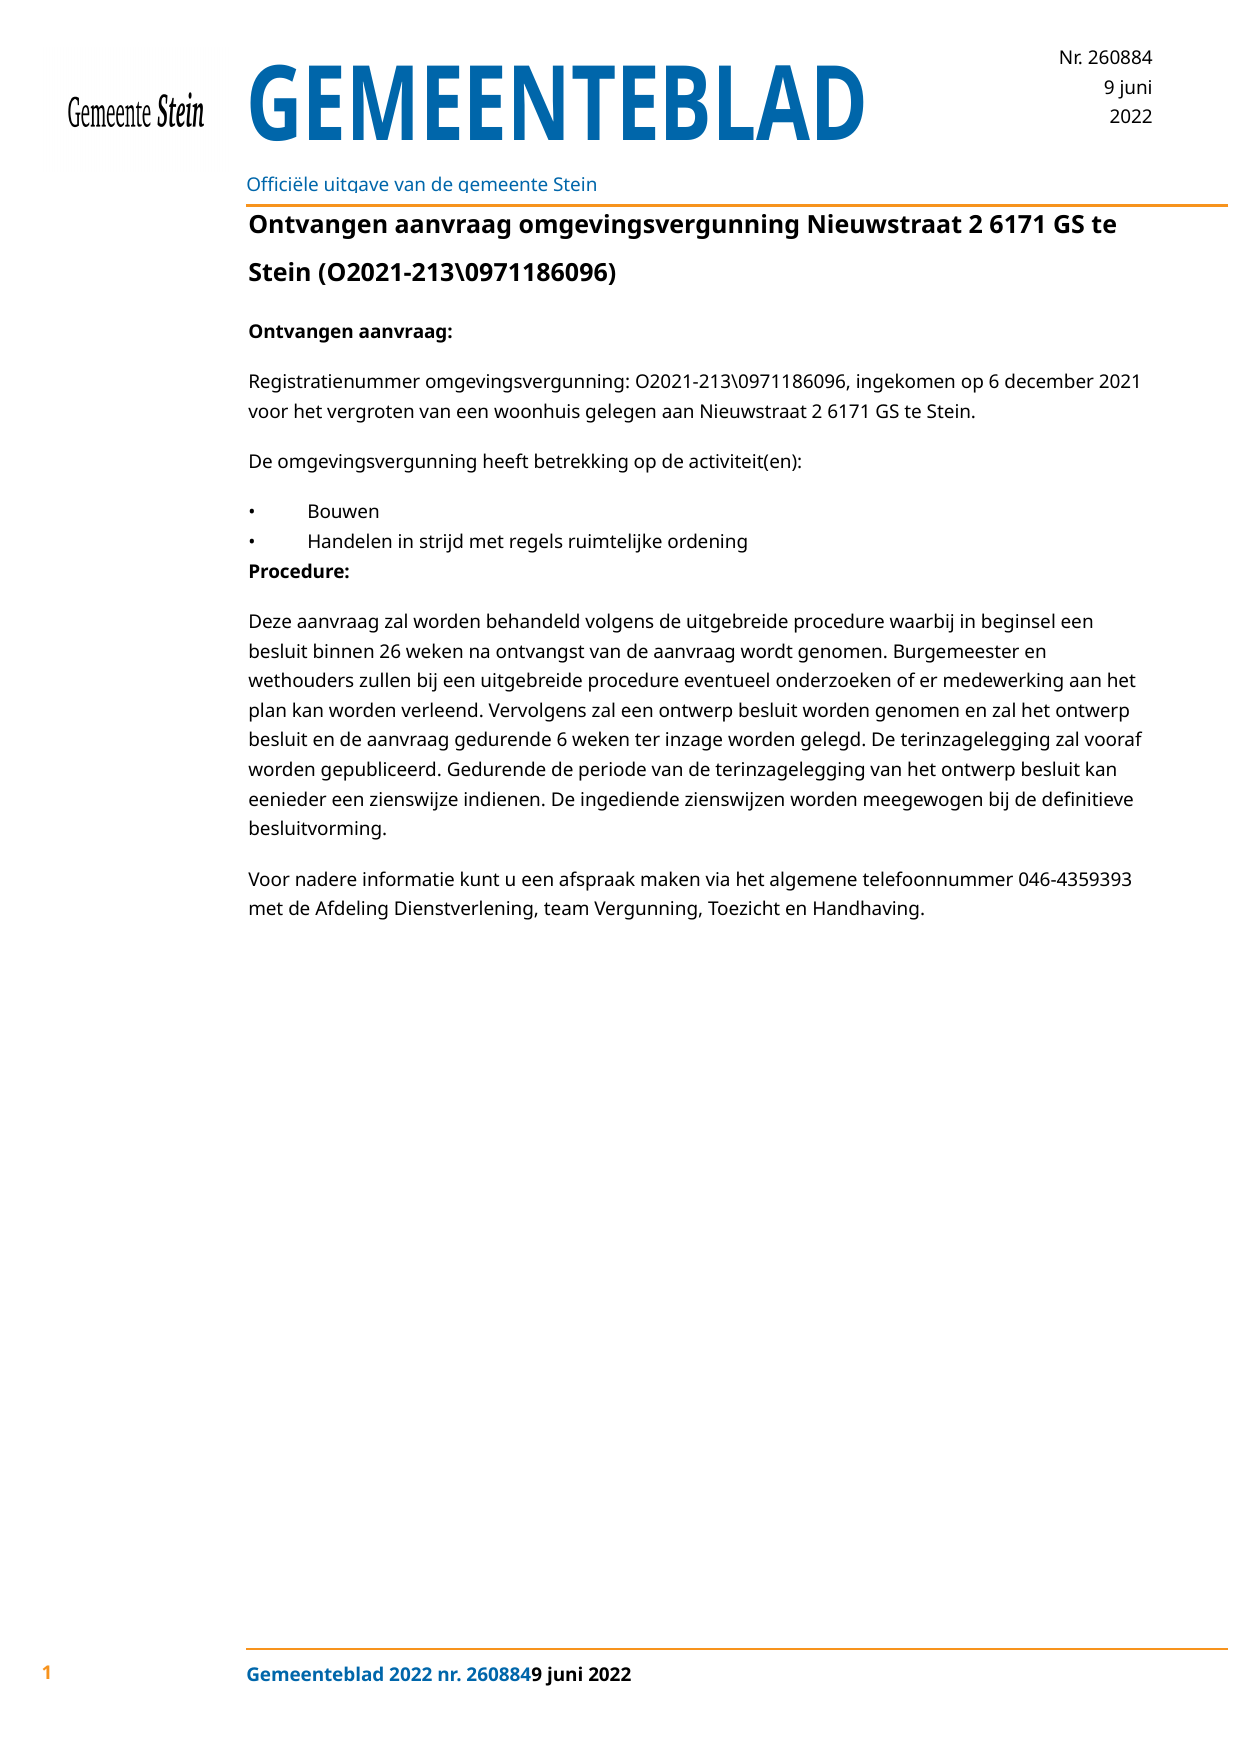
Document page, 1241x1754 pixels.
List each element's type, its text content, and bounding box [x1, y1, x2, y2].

list Bouwen [248, 499, 1152, 524]
text Procedure: [248, 558, 1152, 584]
text De omgevingsvergunning heeft betrekking op de activiteit(en): [248, 448, 1152, 474]
picture [41, 47, 231, 172]
text Deze aanvraag zal worden behandeld volgens de uitgebreide procedure waarbij in beginsel een besluit binnen 26 weken na ontvangst van de aanvraag wordt genomen. Burgemeester en wethouders zullen bij een uitgebreide procedure eventueel onderzoeken of er medewerking aan het plan kan worden verleend. Vervolgens zal een ontwerp besluit worden genomen en zal het ontwerp besluit en de aanvraag gedurende 6 weken ter inzage worden gelegd. De terinzagelegging zal vooraf worden gepubliceerd. Gedurende de periode van de terinzagelegging van het ontwerp besluit kan eenieder een zienswijze indienen. De ingediende zienswijzen worden meegewogen bij de definitieve besluitvorming. [248, 608, 1152, 841]
list Handelen in strijd met regels ruimtelijke ordening [248, 528, 1152, 554]
text Ontvangen aanvraag: [248, 318, 1152, 344]
text Ontvangen aanvraag omgevingsvergunning Nieuwstraat 2 6171 GS te Stein (O2021-213\0971186096) [248, 207, 1152, 288]
text Registratienummer omgevingsvergunning: O2021-213\0971186096, ingekomen op 6 december 2021 voor het vergroten van een woonhuis gelegen aan Nieuwstraat 2 6171 GS te Stein. [248, 368, 1152, 424]
text Voor nadere informatie kunt u een afspraak maken via het algemene telefoonnummer 046-4359393 met de Afdeling Dienstverlening, team Vergunning, Toezicht en Handhaving. [248, 866, 1152, 921]
